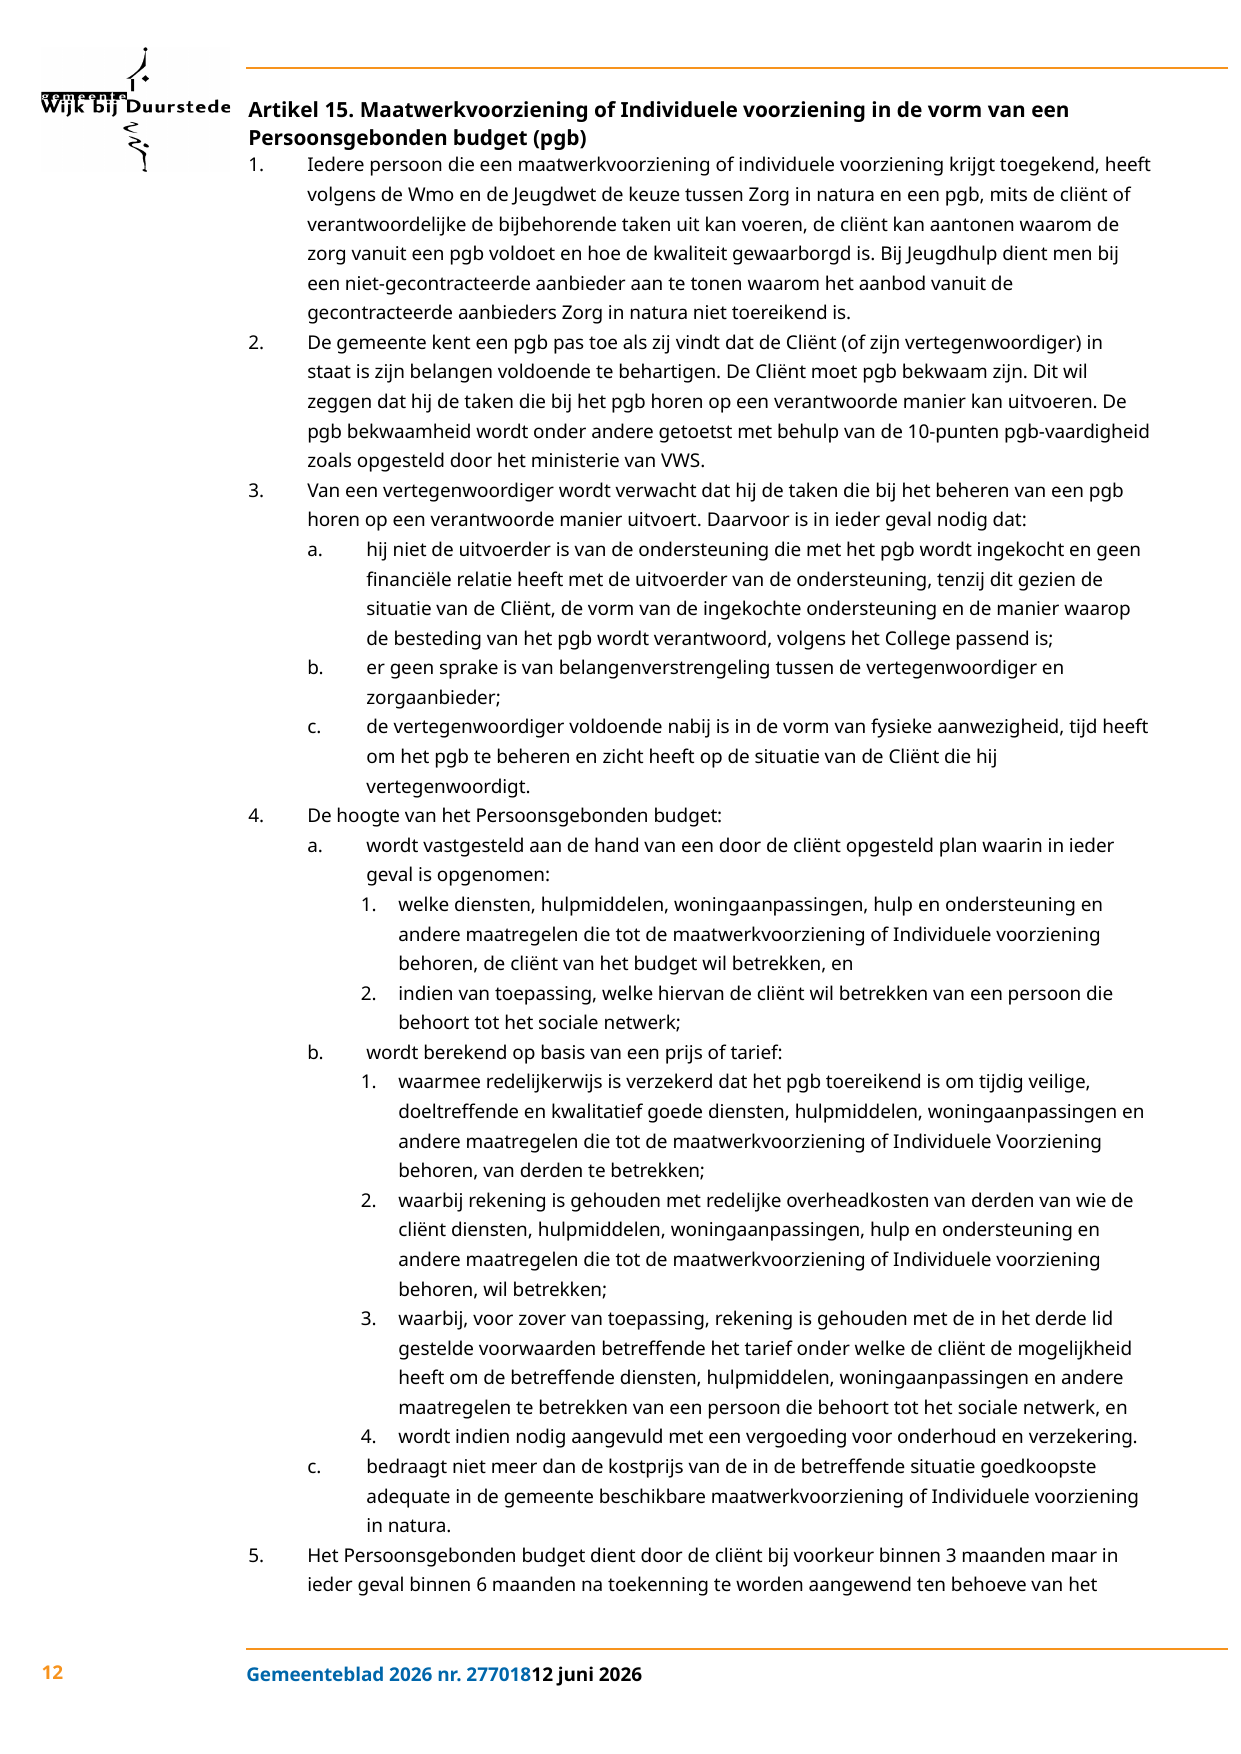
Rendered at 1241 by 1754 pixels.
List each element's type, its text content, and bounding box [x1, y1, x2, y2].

list waarbij, voor zover van toepassing, rekening is gehouden met de in het derde lid gestelde voorwaarden betreffende het tarief onder welke de cliënt de mogelijkheid heeft om de betreffende diensten, hulpmiddelen, woningaanpassingen en andere maatregelen te betrekken van een persoon die behoort tot het sociale netwerk, en [361, 1305, 1152, 1420]
list wordt indien nodig aangevuld met een vergoeding voor onderhoud en verzekering. [361, 1424, 1152, 1449]
list hij niet de uitvoerder is van de ondersteuning die met het pgb wordt ingekocht en geen financiële relatie heeft met de uitvoerder van de ondersteuning, tenzij dit gezien de situatie van de Cliënt, de vorm van de ingekochte ondersteuning en de manier waarop de besteding van het pgb wordt verantwoord, volgens het College passend is; [307, 536, 1152, 651]
list De gemeente kent een pgb pas toe als zij vindt dat de Cliënt (of zijn vertegenwoordiger) in staat is zijn belangen voldoende te behartigen. De Cliënt moet pgb bekwaam zijn. Dit wil zeggen dat hij de taken die bij het pgb horen op een verantwoorde manier kan uitvoeren. De pgb bekwaamheid wordt onder andere getoetst met behulp van de 10-punten pgb-vaardigheid zoals opgesteld door het ministerie van VWS. [248, 329, 1152, 473]
list wordt vastgesteld aan de hand van een door de cliënt opgesteld plan waarin in ieder geval is opgenomen: [307, 832, 1152, 887]
list welke diensten, hulpmiddelen, woningaanpassingen, hulp en ondersteuning en andere maatregelen die tot de maatwerkvoorziening of Individuele voorziening behoren, de cliënt van het budget wil betrekken, en [361, 891, 1152, 976]
list Iedere persoon die een maatwerkvoorziening of individuele voorziening krijgt toegekend, heeft volgens de Wmo en de Jeugdwet de keuze tussen Zorg in natura en een pgb, mits de cliënt of verantwoordelijke de bijbehorende taken uit kan voeren, de cliënt kan aantonen waarom de zorg vanuit een pgb voldoet en hoe de kwaliteit gewaarborgd is. Bij Jeugdhulp dient men bij een niet-gecontracteerde aanbieder aan te tonen waarom het aanbod vanuit de gecontracteerde aanbieders Zorg in natura niet toereikend is. [248, 152, 1152, 325]
list wordt berekend op basis van een prijs of tarief: [307, 1039, 1152, 1065]
list De hoogte van het Persoonsgebonden budget: [248, 802, 1152, 828]
list Van een vertegenwoordiger wordt verwacht dat hij de taken die bij het beheren van een pgb horen op een verantwoorde manier uitvoert. Daarvoor is in ieder geval nodig dat: [248, 477, 1152, 532]
text Artikel 15. Maatwerkvoorziening of Individuele voorziening in de vorm van een Persoonsgebonden budget (pgb) [248, 95, 1152, 152]
list de vertegenwoordiger voldoende nabij is in de vorm van fysieke aanwezigheid, tijd heeft om het pgb te beheren en zicht heeft op de situatie van de Cliënt die hij vertegenwoordigt. [307, 714, 1152, 799]
list bedraagt niet meer dan de kostprijs van de in de betreffende situatie goedkoopste adequate in de gemeente beschikbare maatwerkvoorziening of Individuele voorziening in natura. [307, 1453, 1152, 1538]
list er geen sprake is van belangenverstrengeling tussen de vertegenwoordiger en zorgaanbieder; [307, 654, 1152, 710]
picture [41, 47, 231, 172]
list Het Persoonsgebonden budget dient door de cliënt bij voorkeur binnen 3 maanden maar in ieder geval binnen 6 maanden na toekenning te worden aangewend ten behoeve van het [248, 1542, 1152, 1597]
list waarmee redelijkerwijs is verzekerd dat het pgb toereikend is om tijdig veilige, doeltreffende en kwalitatief goede diensten, hulpmiddelen, woningaanpassingen en andere maatregelen die tot de maatwerkvoorziening of Individuele Voorziening behoren, van derden te betrekken; [361, 1069, 1152, 1183]
list indien van toepassing, welke hiervan de cliënt wil betrekken van een persoon die behoort tot het sociale netwerk; [361, 980, 1152, 1035]
list waarbij rekening is gehouden met redelijke overheadkosten van derden van wie de cliënt diensten, hulpmiddelen, woningaanpassingen, hulp en ondersteuning en andere maatregelen die tot de maatwerkvoorziening of Individuele voorziening behoren, wil betrekken; [361, 1187, 1152, 1302]
